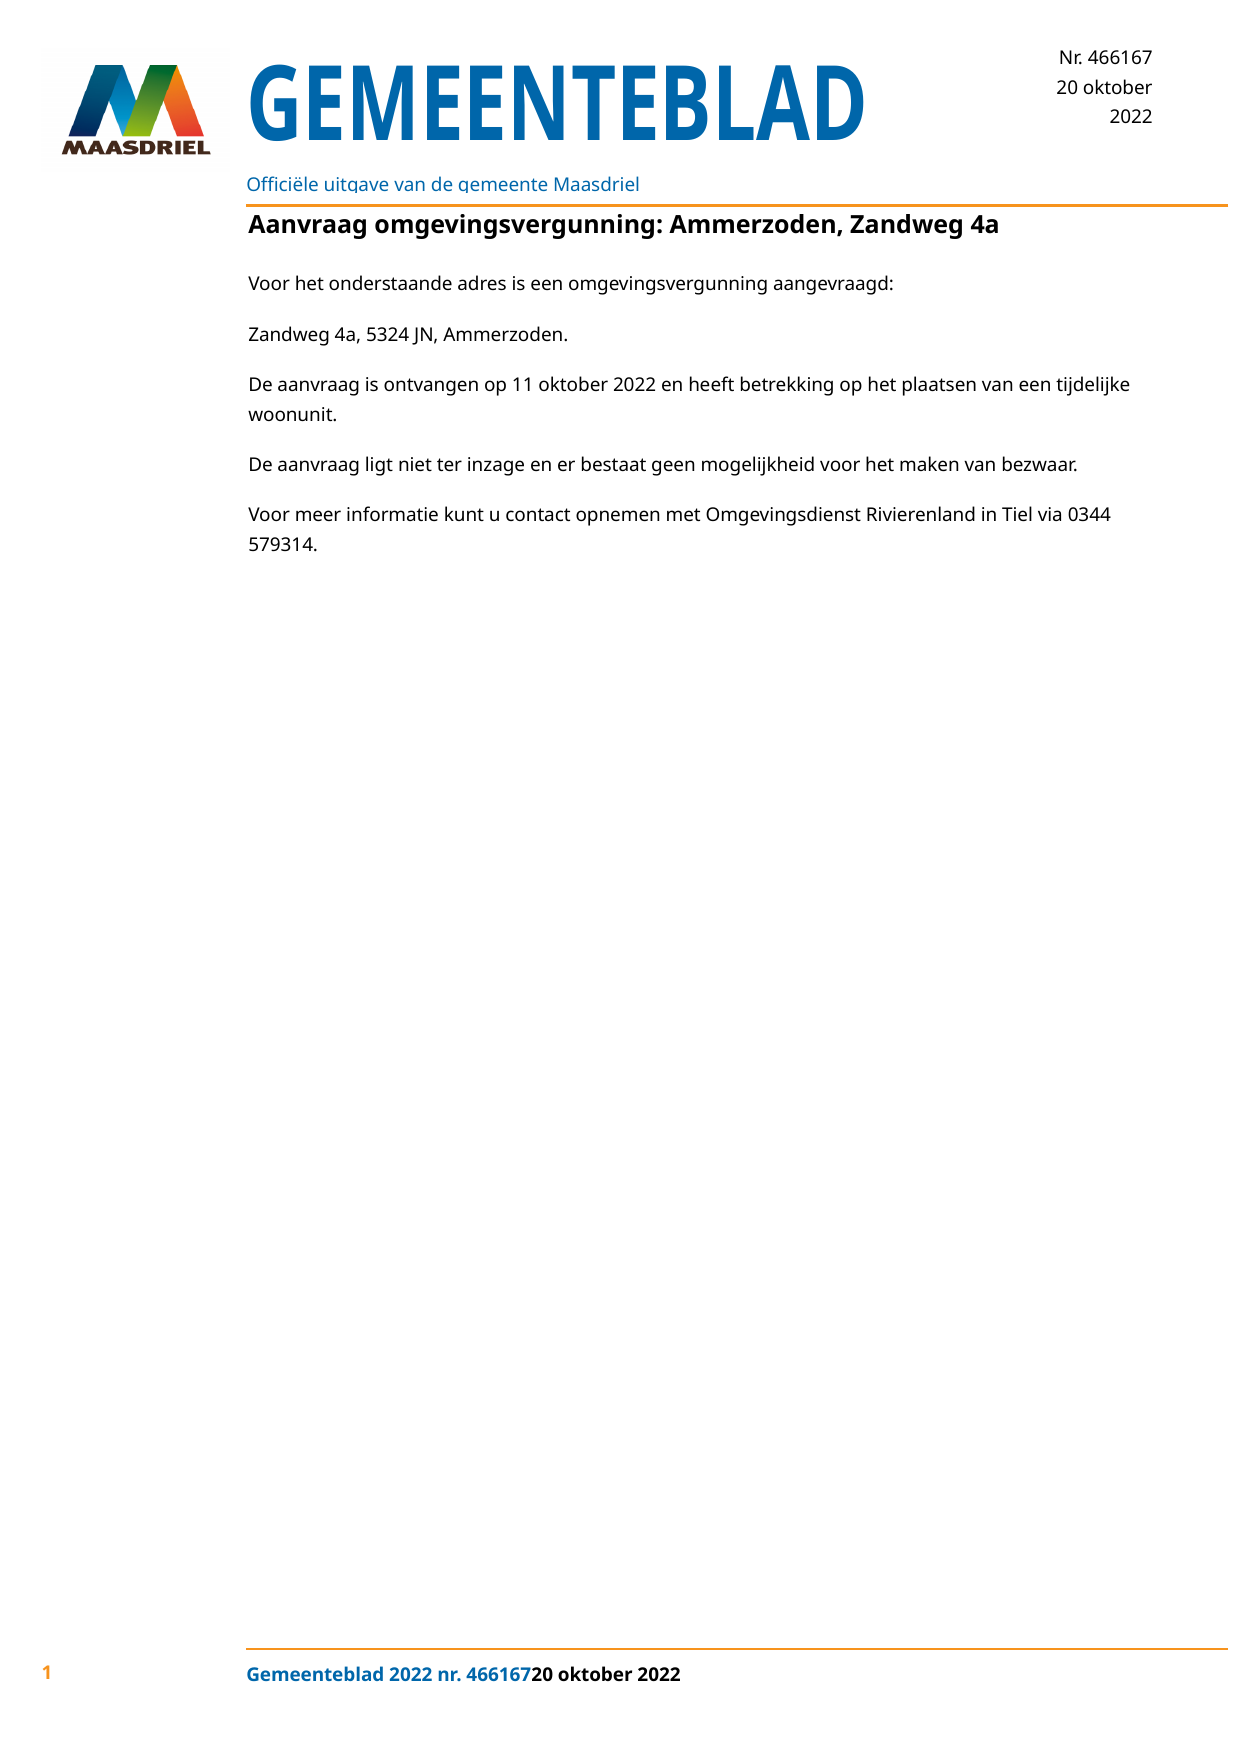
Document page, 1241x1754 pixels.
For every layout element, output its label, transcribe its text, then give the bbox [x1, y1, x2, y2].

text Voor het onderstaande adres is een omgevingsvergunning aangevraagd: [248, 270, 1152, 296]
text Aanvraag omgevingsvergunning: Ammerzoden, Zandweg 4a [248, 207, 1152, 241]
text Zandweg 4a, 5324 JN, Ammerzoden. [248, 321, 1152, 346]
text De aanvraag ligt niet ter inzage en er bestaat geen mogelijkheid voor het maken van bezwaar. [248, 451, 1152, 477]
picture [41, 47, 231, 172]
text De aanvraag is ontvangen op 11 oktober 2022 en heeft betrekking op het plaatsen van een tijdelijke woonunit. [248, 371, 1152, 426]
text Voor meer informatie kunt u contact opnemen met Omgevingsdienst Rivierenland in Tiel via 0344 579314. [248, 502, 1152, 557]
